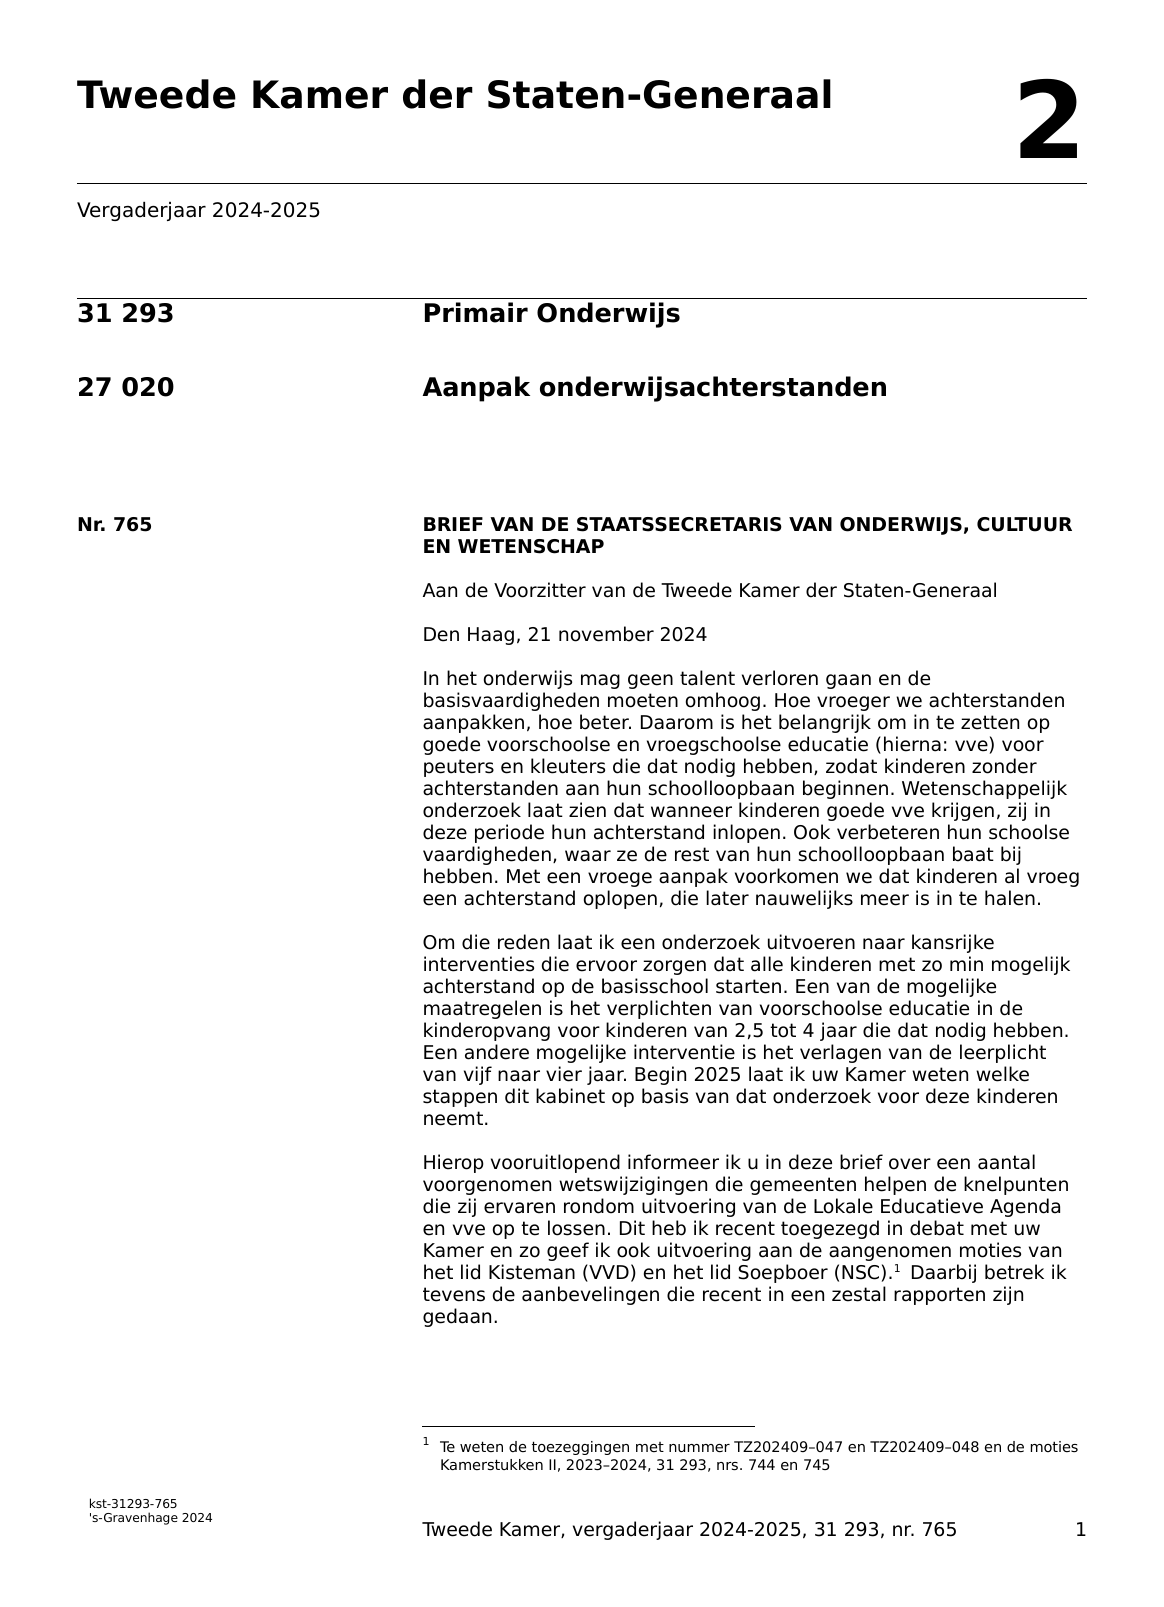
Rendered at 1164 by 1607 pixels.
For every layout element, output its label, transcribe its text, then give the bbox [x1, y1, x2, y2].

table_cell Vergaderjaar 2024-2025 [77, 184, 1087, 298]
table_header 2 [886, 59, 1087, 183]
text Te weten de toezeggingen met nummer TZ202409–047 en TZ202409–048 en de moties Kamerstukken II, 2023–2024, 31 293, nrs. 744 en 745 [422, 1435, 1087, 1474]
table_header Tweede Kamer der Staten-Generaal [77, 59, 886, 183]
subtitle 31 293 Primair Onderwijs [77, 299, 1087, 329]
text Hierop vooruitlopend informeer ik u in deze brief over een aantal voorgenomen wetswijzigingen die gemeenten helpen de knelpunten die zij ervaren rondom uitvoering van de Lokale Educatieve Agenda en vve op te lossen. Dit heb ik recent toegezegd in debat met uw Kamer en zo geef ik ook uitvoering aan de aangenomen moties van het lid Kisteman (VVD) en het lid Soepboer (NSC). Daarbij betrek ik tevens de aanbevelingen die recent in een zestal rapporten zijn gedaan. [422, 1152, 1087, 1328]
text In het onderwijs mag geen talent verloren gaan en de basisvaardigheden moeten omhoog. Hoe vroeger we achterstanden aanpakken, hoe beter. Daarom is het belangrijk om in te zetten op goede voorschoolse en vroegschoolse educatie (hierna: vve) voor peuters en kleuters die dat nodig hebben, zodat kinderen zonder achterstanden aan hun schoolloopbaan beginnen. Wetenschappelijk onderzoek laat zien dat wanneer kinderen goede vve krijgen, zij in deze periode hun achterstand inlopen. Ook verbeteren hun schoolse vaardigheden, waar ze de rest van hun schoolloopbaan baat bij hebben. Met een vroege aanpak voorkomen we dat kinderen al vroeg een achterstand oplopen, die later nauwelijks meer is in te halen. [422, 668, 1087, 910]
subtitle 27 020 Aanpak onderwijsachterstanden [77, 373, 1087, 403]
text Aan de Voorzitter van de Tweede Kamer der Staten-Generaal [422, 580, 1087, 602]
text Den Haag, 21 november 2024 [422, 624, 1087, 646]
text Om die reden laat ik een onderzoek uitvoeren naar kansrijke interventies die ervoor zorgen dat alle kinderen met zo min mogelijk achterstand op de basisschool starten. Een van de mogelijke maatregelen is het verplichten van voorschoolse educatie in de kinderopvang voor kinderen van 2,5 tot 4 jaar die dat nodig hebben. Een andere mogelijke interventie is het verlagen van de leerplicht van vijf naar vier jaar. Begin 2025 laat ik uw Kamer weten welke stappen dit kabinet op basis van dat onderzoek voor deze kinderen neemt. [422, 932, 1087, 1130]
text kst-31293-765 [88, 1497, 323, 1511]
subtitle Nr. 765 BRIEF VAN DE STAATSSECRETARIS VAN ONDERWIJS, CULTUUR EN WETENSCHAP [77, 514, 1087, 558]
text 's-Gravenhage 2024 [88, 1511, 323, 1525]
